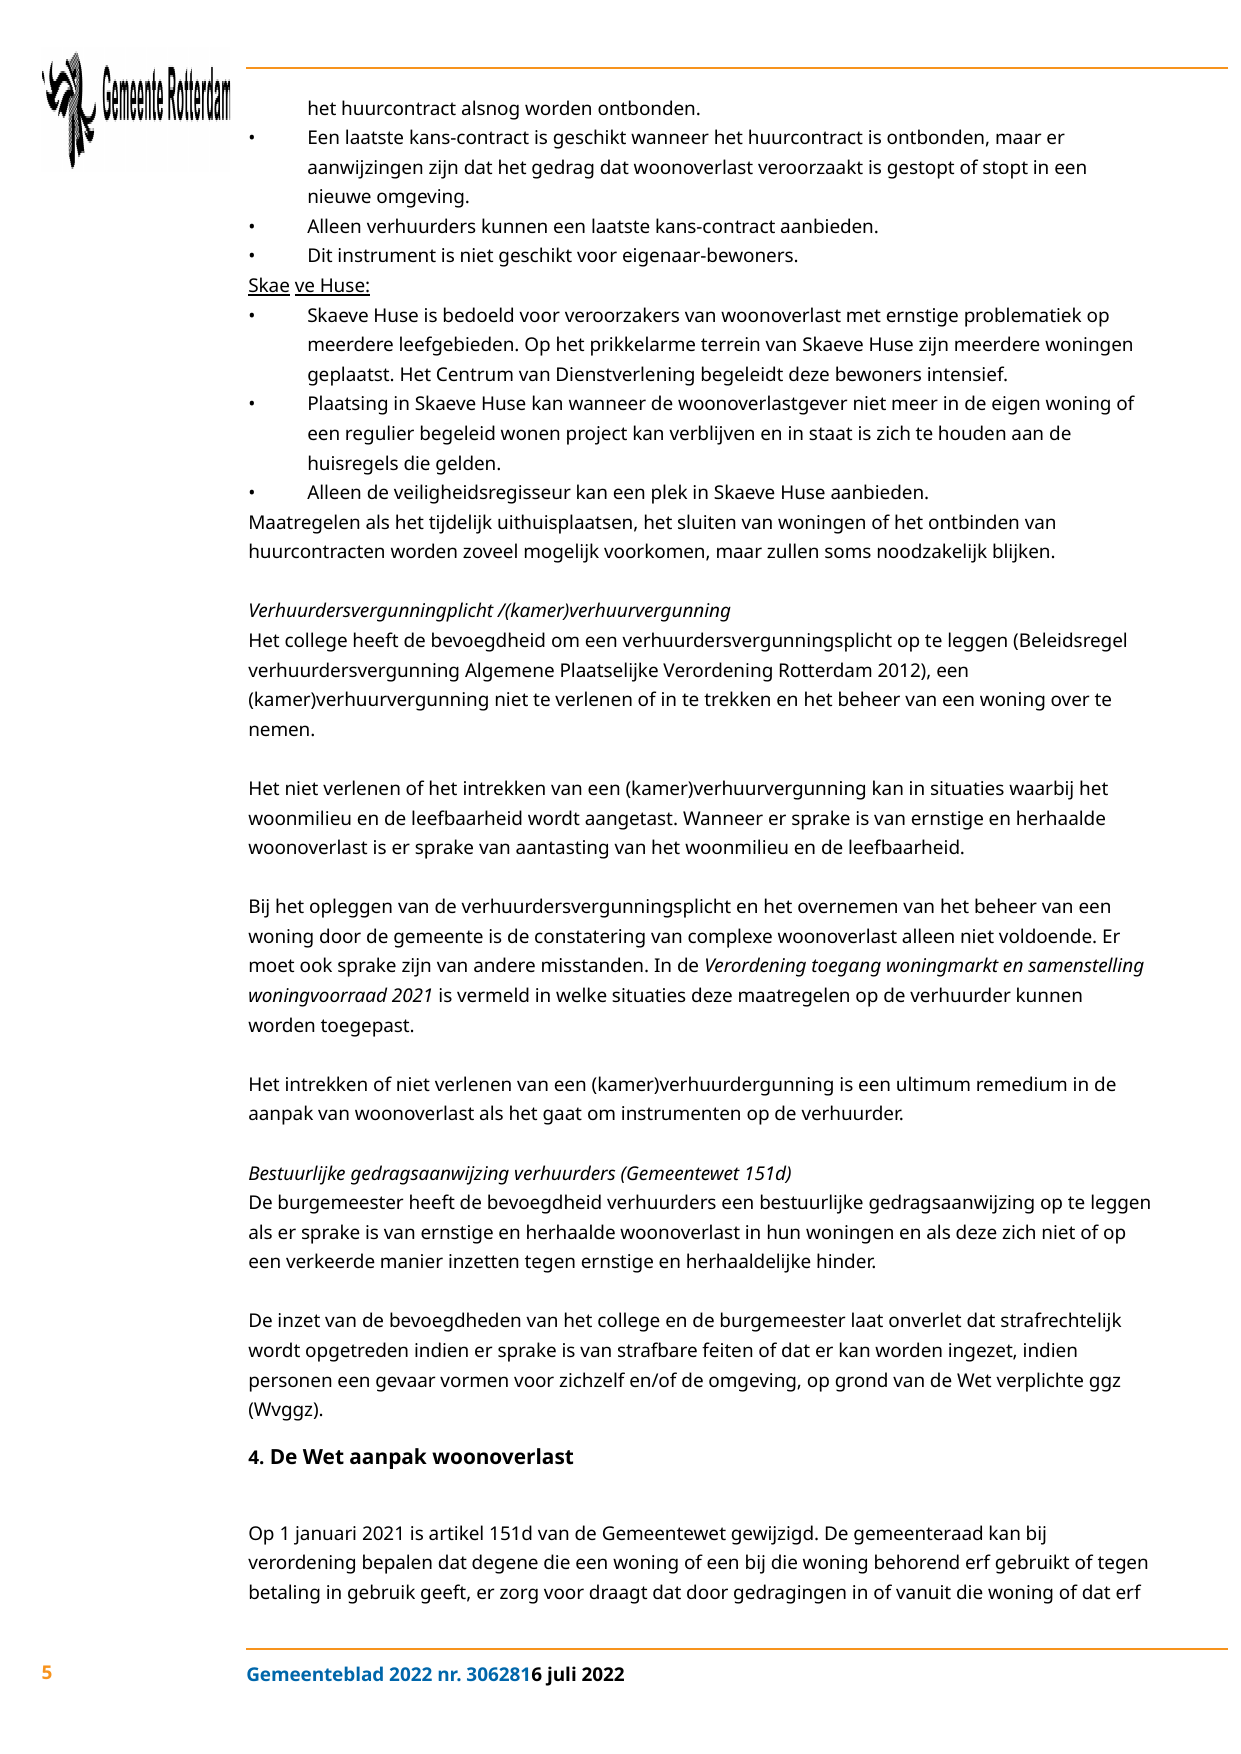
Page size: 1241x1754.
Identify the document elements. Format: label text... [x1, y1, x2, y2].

list het huurcontract alsnog worden ontbonden. [248, 95, 1152, 121]
text Het intrekken of niet verlenen van een (kamer)verhuurdergunning is een ultimum remedium in de aanpak van woonoverlast als het gaat om instrumenten op de verhuurder. [248, 1071, 1152, 1126]
text Bestuurlijke gedragsaanwijzing verhuurders (Gemeentewet 151d) [248, 1160, 1152, 1186]
text Het college heeft de bevoegdheid om een verhuurdersvergunningsplicht op te leggen (Beleidsregel verhuurdersvergunning Algemene Plaatselijke Verordening Rotterdam 2012), een (kamer)verhuurvergunning niet te verlenen of in te trekken en het beheer van een woning over te nemen. [248, 627, 1152, 742]
list Alleen de veiligheidsregisseur kan een plek in Skaeve Huse aanbieden. [248, 479, 1152, 505]
text Op 1 januari 2021 is artikel 151d van de Gemeentewet gewijzigd. De gemeenteraad kan bij verordening bepalen dat degene die een woning of een bij die woning behorend erf gebruikt of tegen betaling in gebruik geeft, er zorg voor draagt dat door gedragingen in of vanuit die woning of dat erf [248, 1520, 1152, 1605]
text Maatregelen als het tijdelijk uithuisplaatsen, het sluiten van woningen of het ontbinden van huurcontracten worden zoveel mogelijk voorkomen, maar zullen soms noodzakelijk blijken. [248, 509, 1152, 564]
list Dit instrument is niet geschikt voor eigenaar-bewoners. [248, 243, 1152, 268]
list Alleen verhuurders kunnen een laatste kans-contract aanbieden. [248, 213, 1152, 239]
text Het niet verlenen of het intrekken van een (kamer)verhuurvergunning kan in situaties waarbij het woonmilieu en de leefbaarheid wordt aangetast. Wanneer er sprake is van ernstige en herhaalde woonoverlast is er sprake van aantasting van het woonmilieu en de leefbaarheid. [248, 775, 1152, 860]
list Plaatsing in Skaeve Huse kan wanneer de woonoverlastgever niet meer in de eigen woning of een regulier begeleid wonen project kan verblijven en in staat is zich te houden aan de huisregels die gelden. [248, 391, 1152, 476]
text Skae ve Huse: [248, 272, 1152, 298]
text 4. De Wet aanpak woonoverlast [248, 1442, 1152, 1471]
list Skaeve Huse is bedoeld voor veroorzakers van woonoverlast met ernstige problematiek op meerdere leefgebieden. Op het prikkelarme terrein van Skaeve Huse zijn meerdere woningen geplaatst. Het Centrum van Dienstverlening begeleidt deze bewoners intensief. [248, 302, 1152, 387]
text De burgemeester heeft de bevoegdheid verhuurders een bestuurlijke gedragsaanwijzing op te leggen als er sprake is van ernstige en herhaalde woonoverlast in hun woningen en als deze zich niet of op een verkeerde manier inzetten tegen ernstige en herhaaldelijke hinder. [248, 1189, 1152, 1274]
text De inzet van de bevoegdheden van het college en de burgemeester laat onverlet dat strafrechtelijk wordt opgetreden indien er sprake is van strafbare feiten of dat er kan worden ingezet, indien personen een gevaar vormen voor zichzelf en/of de omgeving, op grond van de Wet verplichte ggz (Wvggz). [248, 1308, 1152, 1422]
picture [41, 47, 231, 172]
text Bij het opleggen van de verhuurdersvergunningsplicht en het overnemen van het beheer van een woning door de gemeente is de constatering van complexe woonoverlast alleen niet voldoende. Er moet ook sprake zijn van andere misstanden. In de Verordening toegang woningmarkt en samenstelling woningvoorraad 2021 is vermeld in welke situaties deze maatregelen op de verhuurder kunnen worden toegepast. [248, 893, 1152, 1038]
list Een laatste kans-contract is geschikt wanneer het huurcontract is ontbonden, maar er aanwijzingen zijn dat het gedrag dat woonoverlast veroorzaakt is gestopt of stopt in een nieuwe omgeving. [248, 124, 1152, 209]
text Verhuurdersvergunningplicht /(kamer)verhuurvergunning [248, 598, 1152, 623]
